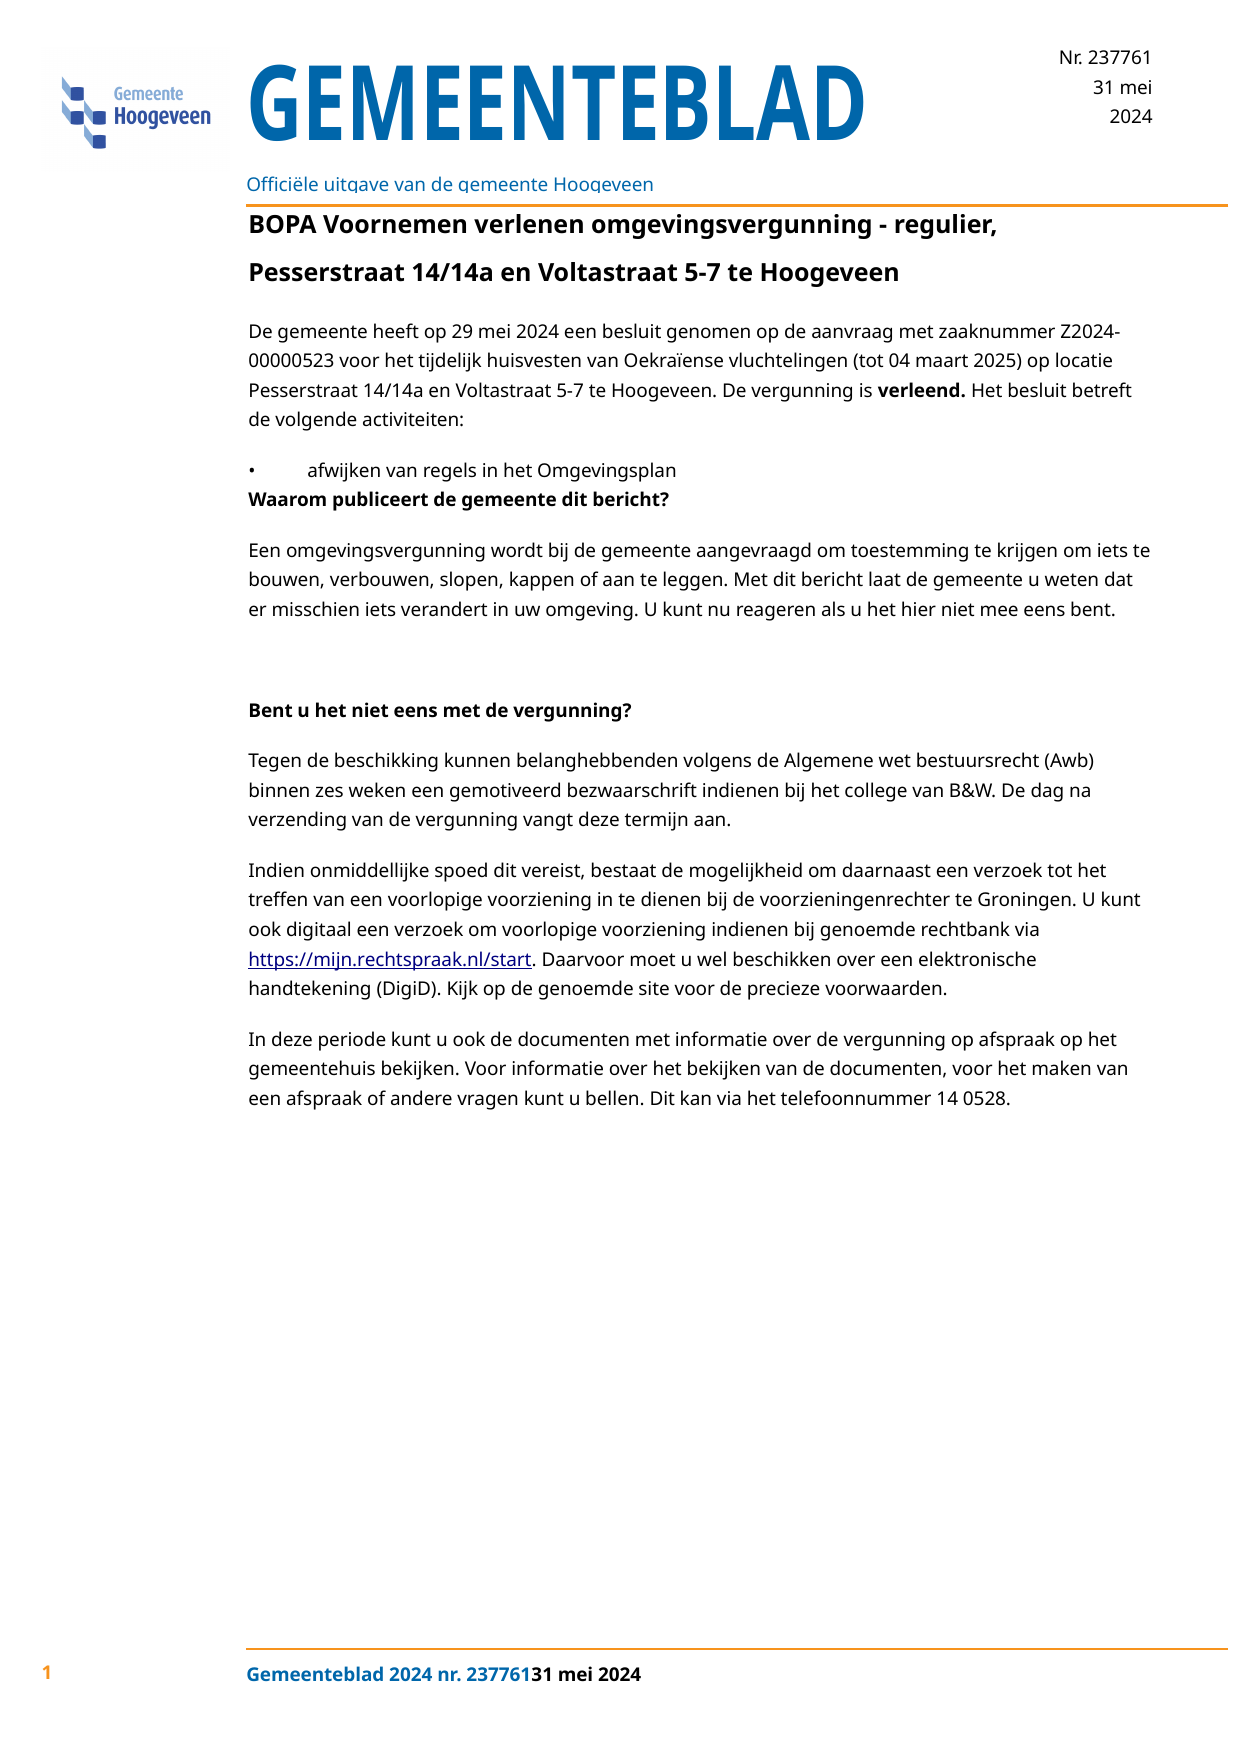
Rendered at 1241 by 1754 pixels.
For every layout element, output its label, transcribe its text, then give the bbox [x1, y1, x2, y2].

list afwijken van regels in het Omgevingsplan [248, 457, 1152, 483]
text Een omgevingsvergunning wordt bij de gemeente aangevraagd om toestemming te krijgen om iets te bouwen, verbouwen, slopen, kappen of aan te leggen. Met dit bericht laat de gemeente u weten dat er misschien iets verandert in uw omgeving. U kunt nu reageren als u het hier niet mee eens bent. [248, 537, 1152, 622]
text Tegen de beschikking kunnen belanghebbenden volgens de Algemene wet bestuursrecht (Awb) binnen zes weken een gemotiveerd bezwaarschrift indienen bij het college van B&W. De dag na verzending van de vergunning vangt deze termijn aan. [248, 747, 1152, 832]
text De gemeente heeft op 29 mei 2024 een besluit genomen op de aanvraag met zaaknummer Z2024-00000523 voor het tijdelijk huisvesten van Oekraïense vluchtelingen (tot 04 maart 2025) op locatie Pesserstraat 14/14a en Voltastraat 5-7 te Hoogeveen. De vergunning is verleend. Het besluit betreft de volgende activiteiten: [248, 318, 1152, 432]
text Bent u het niet eens met de vergunning? [248, 697, 1152, 723]
text BOPA Voornemen verlenen omgevingsvergunning - regulier, Pesserstraat 14/14a en Voltastraat 5-7 te Hoogeveen [248, 207, 1152, 288]
text Indien onmiddellijke spoed dit vereist, bestaat de mogelijkheid om daarnaast een verzoek tot het treffen van een voorlopige voorziening in te dienen bij de voorzieningenrechter te Groningen. U kunt ook digitaal een verzoek om voorlopige voorziening indienen bij genoemde rechtbank via https://mijn.rechtspraak.nl/start. Daarvoor moet u wel beschikken over een elektronische handtekening (DigiD). Kijk op de genoemde site voor de precieze voorwaarden. [248, 857, 1152, 1001]
text Waarom publiceert de gemeente dit bericht? [248, 487, 1152, 512]
picture [41, 47, 231, 172]
text In deze periode kunt u ook de documenten met informatie over de vergunning op afspraak op het gemeentehuis bekijken. Voor informatie over het bekijken van de documenten, voor het maken van een afspraak of andere vragen kunt u bellen. Dit kan via het telefoonnummer 14 0528. [248, 1026, 1152, 1111]
